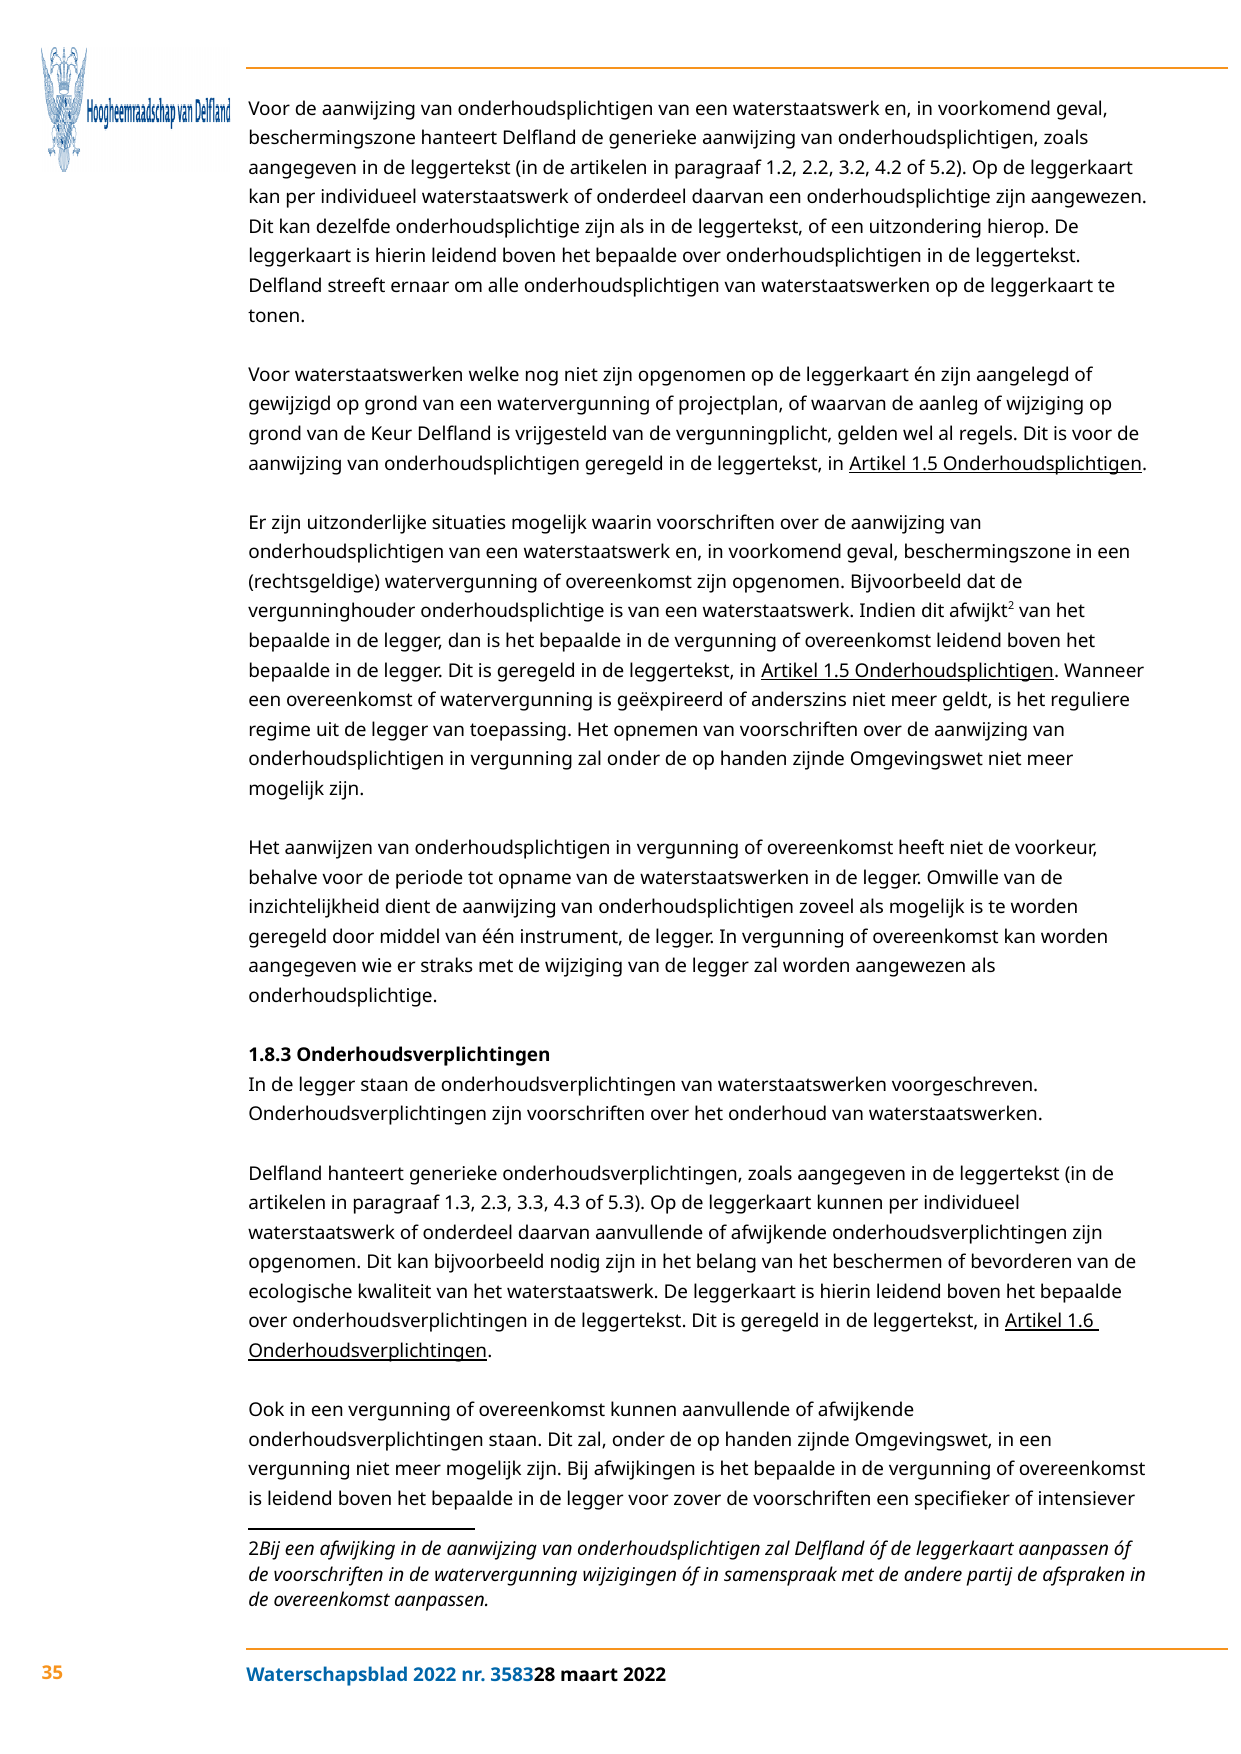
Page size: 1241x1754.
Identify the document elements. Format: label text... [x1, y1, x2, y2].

text Delfland hanteert generieke onderhoudsverplichtingen, zoals aangegeven in de leggertekst (in de artikelen in paragraaf 1.3, 2.3, 3.3, 4.3 of 5.3). Op de leggerkaart kunnen per individueel waterstaatswerk of onderdeel daarvan aanvullende of afwijkende onderhoudsverplichtingen zijn opgenomen. Dit kan bijvoorbeeld nodig zijn in het belang van het beschermen of bevorderen van de ecologische kwaliteit van het waterstaatswerk. De leggerkaart is hierin leidend boven het bepaalde over onderhoudsverplichtingen in de leggertekst. Dit is geregeld in de leggertekst, in Artikel 1.6 Onderhoudsverplichtingen. [248, 1160, 1152, 1363]
text 1.8.3 Onderhoudsverplichtingen [248, 1041, 1152, 1067]
text Voor waterstaatswerken welke nog niet zijn opgenomen op de leggerkaart én zijn aangelegd of gewijzigd op grond van een watervergunning of projectplan, of waarvan de aanleg of wijziging op grond van de Keur Delfland is vrijgesteld van de vergunningplicht, gelden wel al regels. Dit is voor de aanwijzing van onderhoudsplichtigen geregeld in de leggertekst, in Artikel 1.5 Onderhoudsplichtigen. [248, 361, 1152, 476]
text Er zijn uitzonderlijke situaties mogelijk waarin voorschriften over de aanwijzing van onderhoudsplichtigen van een waterstaatswerk en, in voorkomend geval, beschermingszone in een (rechtsgeldige) watervergunning of overeenkomst zijn opgenomen. Bijvoorbeeld dat de vergunninghouder onderhoudsplichtige is van een waterstaatswerk. Indien dit afwijkt van het bepaalde in de legger, dan is het bepaalde in de vergunning of overeenkomst leidend boven het bepaalde in de legger. Dit is geregeld in de leggertekst, in Artikel 1.5 Onderhoudsplichtigen. Wanneer een overeenkomst of watervergunning is geëxpireerd of anderszins niet meer geldt, is het reguliere regime uit de legger van toepassing. Het opnemen van voorschriften over de aanwijzing van onderhoudsplichtigen in vergunning zal onder de op handen zijnde Omgevingswet niet meer mogelijk zijn. [248, 509, 1152, 801]
text Ook in een vergunning of overeenkomst kunnen aanvullende of afwijkende onderhoudsverplichtingen staan. Dit zal, onder de op handen zijnde Omgevingswet, in een vergunning niet meer mogelijk zijn. Bij afwijkingen is het bepaalde in de vergunning of overeenkomst is leidend boven het bepaalde in de legger voor zover de voorschriften een specifieker of intensiever [248, 1396, 1152, 1511]
text In de legger staan de onderhoudsverplichtingen van waterstaatswerken voorgeschreven. Onderhoudsverplichtingen zijn voorschriften over het onderhoud van waterstaatswerken. [248, 1071, 1152, 1126]
text Voor de aanwijzing van onderhoudsplichtigen van een waterstaatswerk en, in voorkomend geval, beschermingszone hanteert Delfland de generieke aanwijzing van onderhoudsplichtigen, zoals aangegeven in de leggertekst (in de artikelen in paragraaf 1.2, 2.2, 3.2, 4.2 of 5.2). Op de leggerkaart kan per individueel waterstaatswerk of onderdeel daarvan een onderhoudsplichtige zijn aangewezen. Dit kan dezelfde onderhoudsplichtige zijn als in de leggertekst, of een uitzondering hierop. De leggerkaart is hierin leidend boven het bepaalde over onderhoudsplichtigen in de leggertekst. Delfland streeft ernaar om alle onderhoudsplichtigen van waterstaatswerken op de leggerkaart te tonen. [248, 95, 1152, 328]
text Bij een afwijking in de aanwijzing van onderhoudsplichtigen zal Delfland óf de leggerkaart aanpassen óf de voorschriften in de watervergunning wijzigingen óf in samenspraak met de andere partij de afspraken in de overeenkomst aanpassen. [248, 1535, 1152, 1612]
text Het aanwijzen van onderhoudsplichtigen in vergunning of overeenkomst heeft niet de voorkeur, behalve voor de periode tot opname van de waterstaatswerken in de legger. Omwille van de inzichtelijkheid dient de aanwijzing van onderhoudsplichtigen zoveel als mogelijk is te worden geregeld door middel van één instrument, de legger. In vergunning of overeenkomst kan worden aangegeven wie er straks met de wijziging van de legger zal worden aangewezen als onderhoudsplichtige. [248, 834, 1152, 1008]
picture [41, 47, 231, 172]
